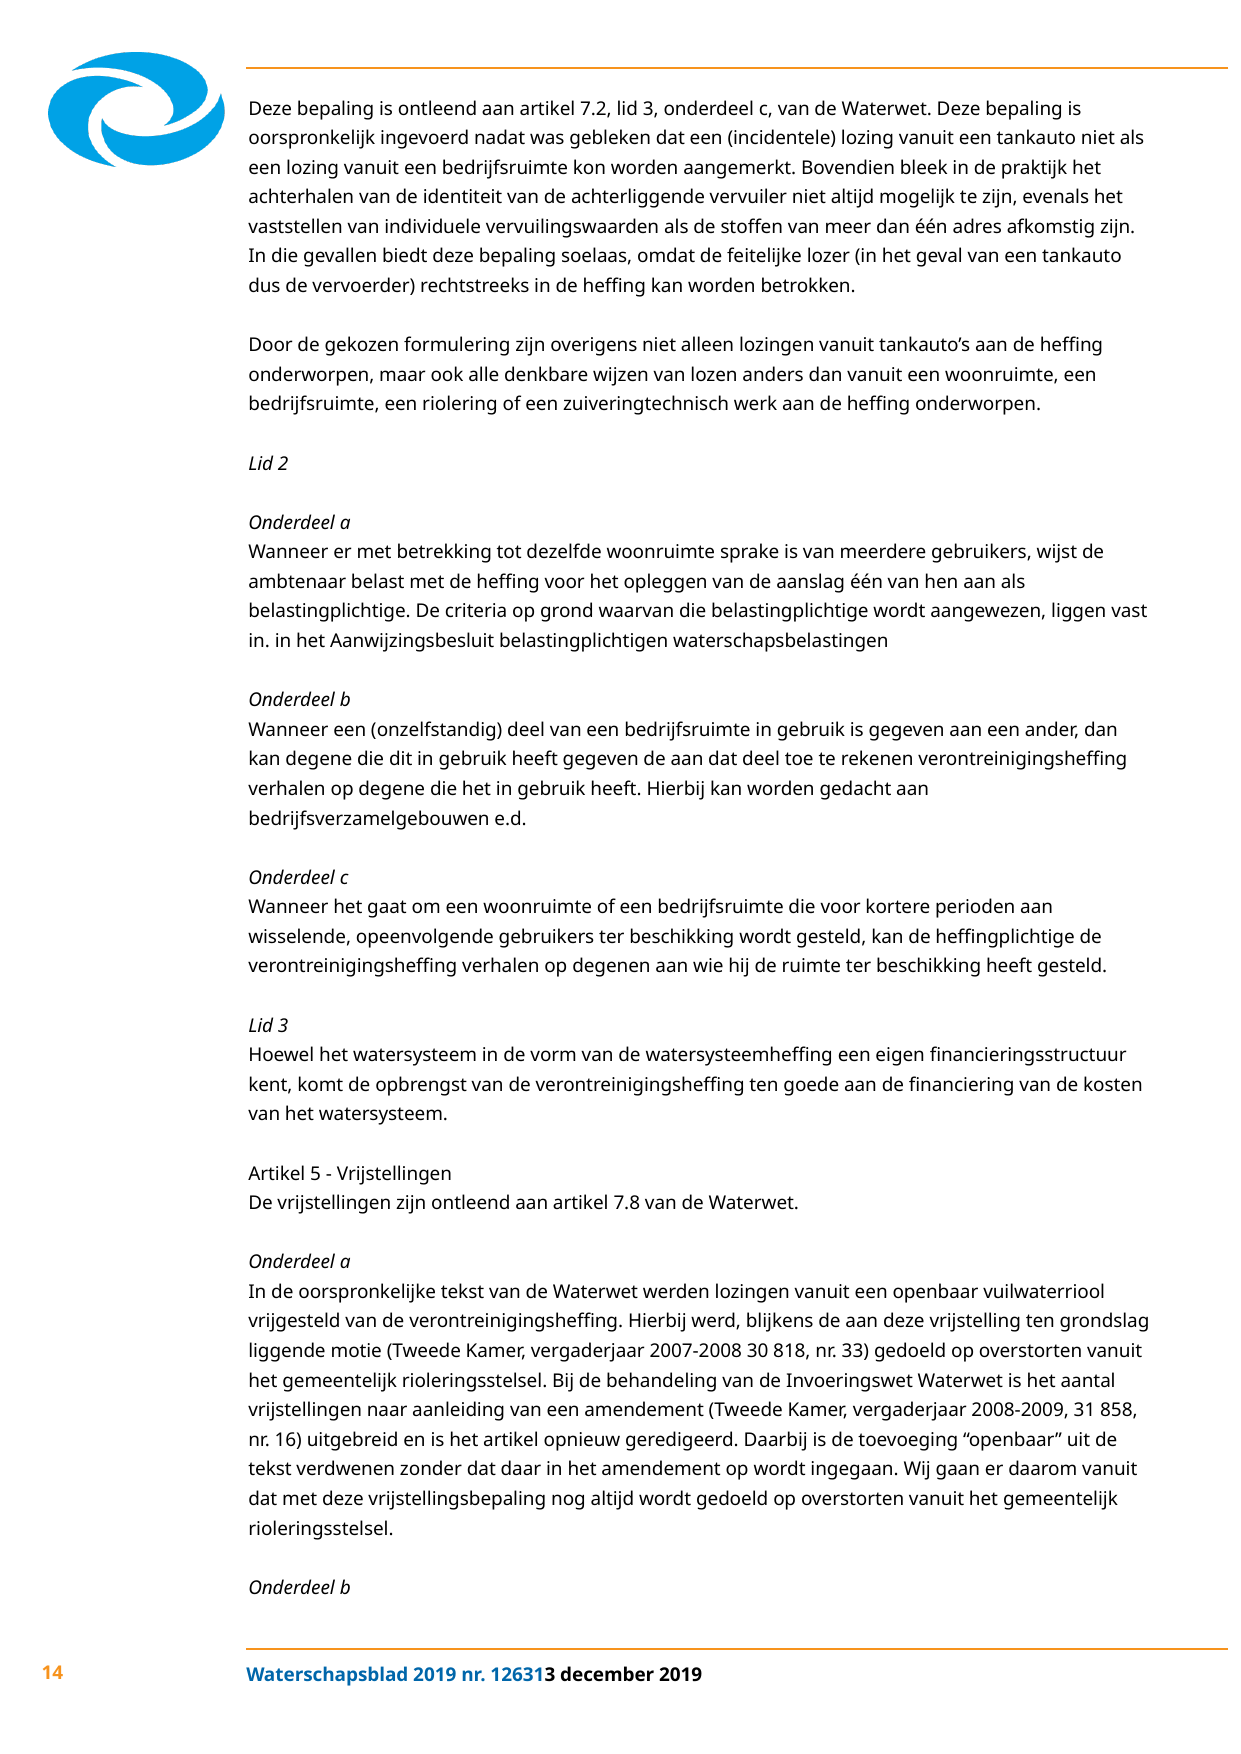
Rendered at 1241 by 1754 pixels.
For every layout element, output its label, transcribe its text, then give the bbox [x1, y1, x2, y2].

picture [41, 47, 231, 172]
text Wanneer er met betrekking tot dezelfde woonruimte sprake is van meerdere gebruikers, wijst de ambtenaar belast met de heffing voor het opleggen van de aanslag één van hen aan als belastingplichtige. De criteria op grond waarvan die belastingplichtige wordt aangewezen, liggen vast in. in het Aanwijzingsbesluit belastingplichtigen waterschapsbelastingen [248, 538, 1152, 653]
text Onderdeel b [248, 1574, 1152, 1600]
text Onderdeel c [248, 864, 1152, 890]
text In de oorspronkelijke tekst van de Waterwet werden lozingen vanuit een openbaar vuilwaterriool vrijgesteld van de verontreinigingsheffing. Hierbij werd, blijkens de aan deze vrijstelling ten grondslag liggende motie (Tweede Kamer, vergaderjaar 2007-2008 30 818, nr. 33) gedoeld op overstorten vanuit het gemeentelijk rioleringsstelsel. Bij de behandeling van de Invoeringswet Waterwet is het aantal vrijstellingen naar aanleiding van een amendement (Tweede Kamer, vergaderjaar 2008-2009, 31 858, nr. 16) uitgebreid en is het artikel opnieuw geredigeerd. Daarbij is de toevoeging “openbaar” uit de tekst verdwenen zonder dat daar in het amendement op wordt ingegaan. Wij gaan er daarom vanuit dat met deze vrijstellingsbepaling nog altijd wordt gedoeld op overstorten vanuit het gemeentelijk rioleringsstelsel. [248, 1278, 1152, 1541]
text Artikel 5 - Vrijstellingen [248, 1160, 1152, 1186]
text Onderdeel a [248, 509, 1152, 535]
text Lid 3 [248, 1012, 1152, 1038]
text Door de gekozen formulering zijn overigens niet alleen lozingen vanuit tankauto’s aan de heffing onderworpen, maar ook alle denkbare wijzen van lozen anders dan vanuit een woonruimte, een bedrijfsruimte, een riolering of een zuiveringtechnisch werk aan de heffing onderworpen. [248, 331, 1152, 416]
text Wanneer een (onzelfstandig) deel van een bedrijfsruimte in gebruik is gegeven aan een ander, dan kan degene die dit in gebruik heeft gegeven de aan dat deel toe te rekenen verontreinigingsheffing verhalen op degene die het in gebruik heeft. Hierbij kan worden gedacht aan bedrijfsverzamelgebouwen e.d. [248, 716, 1152, 831]
text Lid 2 [248, 450, 1152, 476]
text Onderdeel a [248, 1248, 1152, 1274]
text Hoewel het watersysteem in de vorm van de watersysteemheffing een eigen financieringsstructuur kent, komt de opbrengst van de verontreinigingsheffing ten goede aan de financiering van de kosten van het watersysteem. [248, 1041, 1152, 1126]
text De vrijstellingen zijn ontleend aan artikel 7.8 van de Waterwet. [248, 1189, 1152, 1215]
text Deze bepaling is ontleend aan artikel 7.2, lid 3, onderdeel c, van de Waterwet. Deze bepaling is oorspronkelijk ingevoerd nadat was gebleken dat een (incidentele) lozing vanuit een tankauto niet als een lozing vanuit een bedrijfsruimte kon worden aangemerkt. Bovendien bleek in de praktijk het achterhalen van de identiteit van de achterliggende vervuiler niet altijd mogelijk te zijn, evenals het vaststellen van individuele vervuilingswaarden als de stoffen van meer dan één adres afkomstig zijn. In die gevallen biedt deze bepaling soelaas, omdat de feitelijke lozer (in het geval van een tankauto dus de vervoerder) rechtstreeks in de heffing kan worden betrokken. [248, 95, 1152, 298]
text Wanneer het gaat om een woonruimte of een bedrijfsruimte die voor kortere perioden aan wisselende, opeenvolgende gebruikers ter beschikking wordt gesteld, kan de heffingplichtige de verontreinigingsheffing verhalen op degenen aan wie hij de ruimte ter beschikking heeft gesteld. [248, 893, 1152, 978]
text Onderdeel b [248, 686, 1152, 712]
